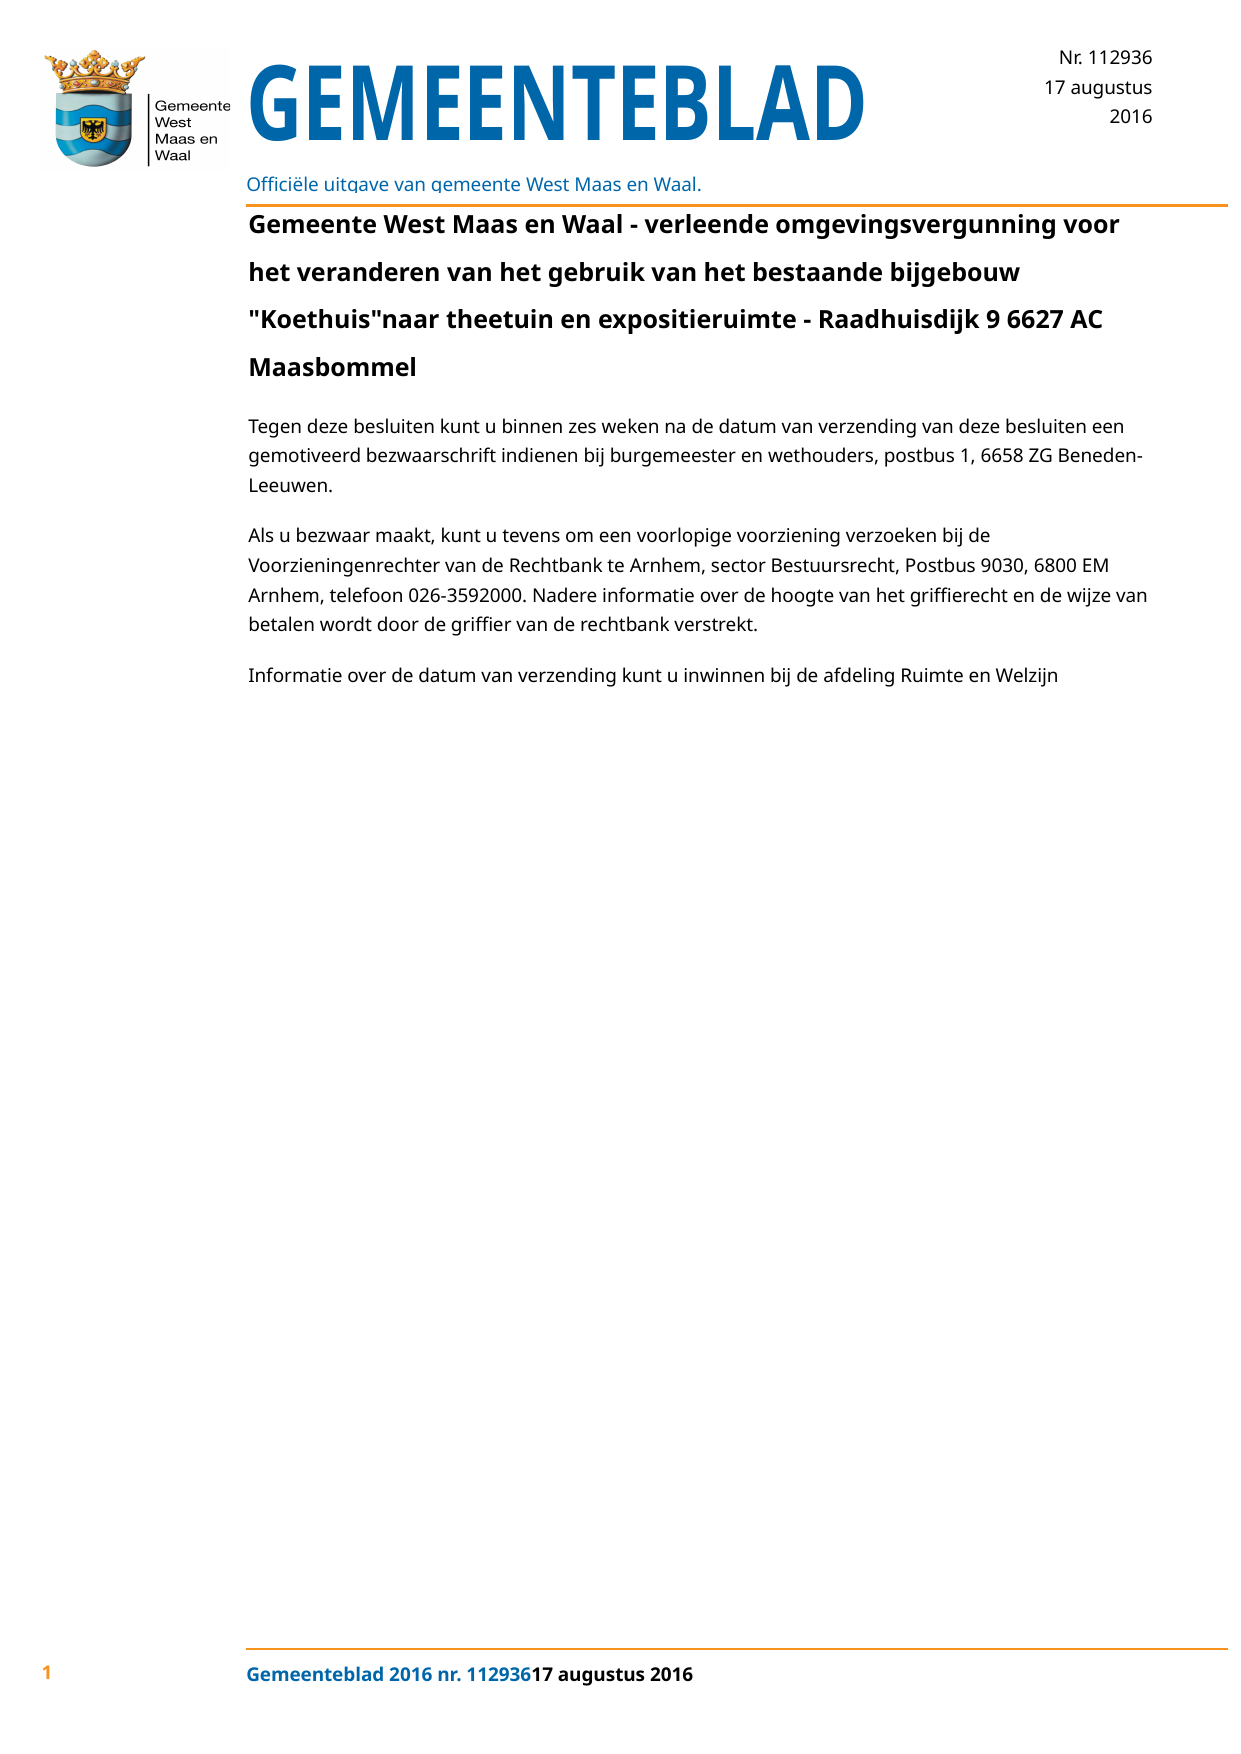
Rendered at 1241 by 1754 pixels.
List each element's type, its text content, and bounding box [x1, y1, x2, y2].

text Gemeente West Maas en Waal - verleende omgevingsvergunning voor het veranderen van het gebruik van het bestaande bijgebouw "Koethuis"naar theetuin en expositieruimte - Raadhuisdijk 9 6627 AC Maasbommel [248, 207, 1152, 384]
text Als u bezwaar maakt, kunt u tevens om een voorlopige voorziening verzoeken bij de Voorzieningenrechter van de Rechtbank te Arnhem, sector Bestuursrecht, Postbus 9030, 6800 EM Arnhem, telefoon 026-3592000. Nadere informatie over de hoogte van het griffierecht en de wijze van betalen wordt door de griffier van de rechtbank verstrekt. [248, 523, 1152, 637]
picture [41, 47, 231, 172]
text Informatie over de datum van verzending kunt u inwinnen bij de afdeling Ruimte en Welzijn [248, 662, 1152, 688]
text Tegen deze besluiten kunt u binnen zes weken na de datum van verzending van deze besluiten een gemotiveerd bezwaarschrift indienen bij burgemeester en wethouders, postbus 1, 6658 ZG Beneden-Leeuwen. [248, 413, 1152, 498]
